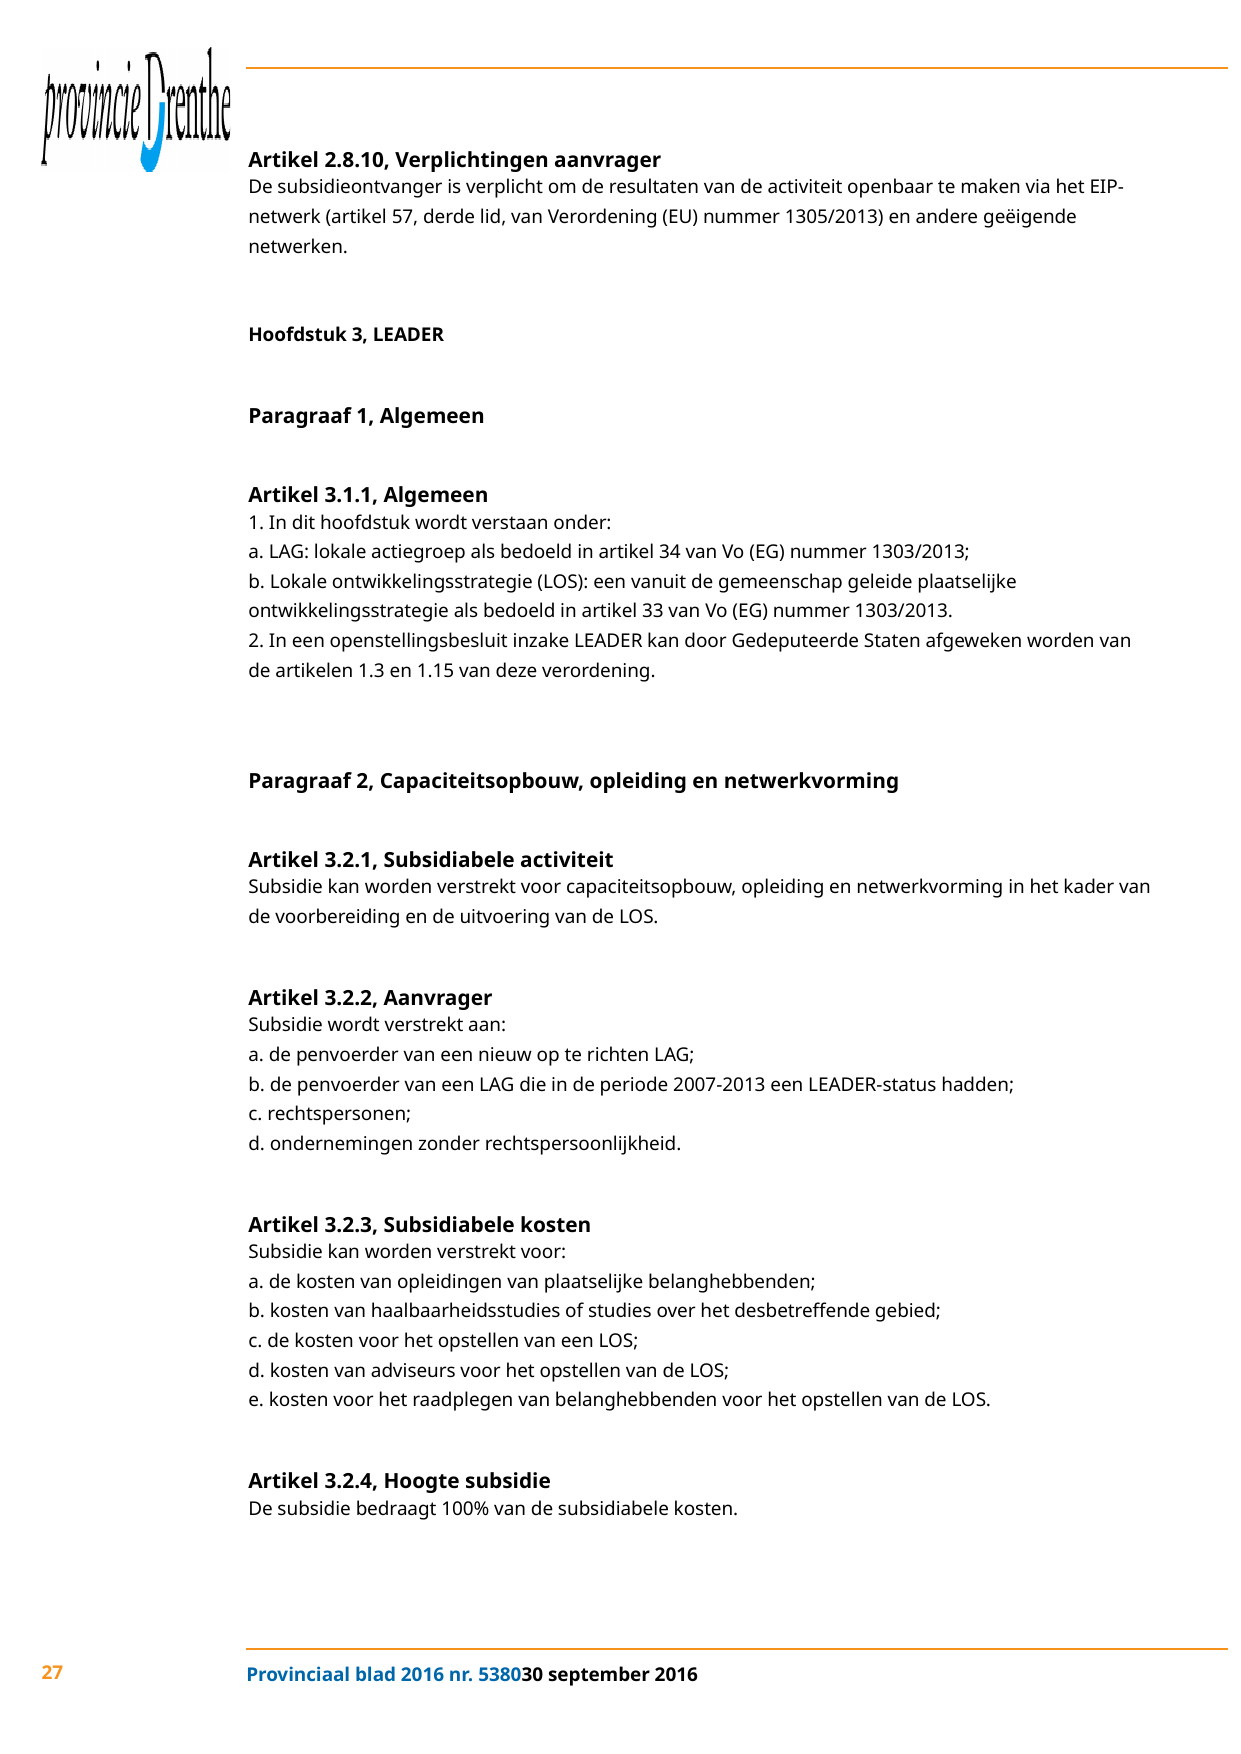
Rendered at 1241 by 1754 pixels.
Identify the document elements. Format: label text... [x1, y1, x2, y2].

text Paragraaf 2, Capaciteitsopbouw, opleiding en netwerkvorming [248, 766, 1152, 795]
text Subsidie wordt verstrekt aan: [248, 1012, 1152, 1037]
text d. kosten van adviseurs voor het opstellen van de LOS; [248, 1357, 1152, 1382]
text b. kosten van haalbaarheidsstudies of studies over het desbetreffende gebied; [248, 1298, 1152, 1323]
text Artikel 3.2.4, Hoogte subsidie [248, 1466, 1152, 1495]
text Artikel 3.1.1, Algemeen [248, 480, 1152, 509]
text a. de kosten van opleidingen van plaatselijke belanghebbenden; [248, 1268, 1152, 1294]
text Subsidie kan worden verstrekt voor capaciteitsopbouw, opleiding en netwerkvorming in het kader van de voorbereiding en de uitvoering van de LOS. [248, 874, 1152, 929]
text De subsidie bedraagt 100% van de subsidiabele kosten. [248, 1495, 1152, 1521]
text 2. In een openstellingsbesluit inzake LEADER kan door Gedeputeerde Staten afgeweken worden van de artikelen 1.3 en 1.15 van deze verordening. [248, 627, 1152, 682]
text c. de kosten voor het opstellen van een LOS; [248, 1327, 1152, 1353]
text a. LAG: lokale actiegroep als bedoeld in artikel 34 van Vo (EG) nummer 1303/2013; [248, 538, 1152, 564]
text b. Lokale ontwikkelingsstrategie (LOS): een vanuit de gemeenschap geleide plaatselijke ontwikkelingsstrategie als bedoeld in artikel 33 van Vo (EG) nummer 1303/2013. [248, 568, 1152, 623]
text De subsidieontvanger is verplicht om de resultaten van de activiteit openbaar te maken via het EIP-netwerk (artikel 57, derde lid, van Verordening (EU) nummer 1305/2013) en andere geëigende netwerken. [248, 174, 1152, 258]
text Artikel 3.2.2, Aanvrager [248, 983, 1152, 1012]
text Subsidie kan worden verstrekt voor: [248, 1238, 1152, 1264]
text b. de penvoerder van een LAG die in de periode 2007-2013 een LEADER-status hadden; [248, 1071, 1152, 1097]
text Hoofdstuk 3, LEADER [248, 322, 1152, 347]
picture [41, 47, 231, 172]
text e. kosten voor het raadplegen van belanghebbenden voor het opstellen van de LOS. [248, 1386, 1152, 1412]
text Artikel 2.8.10, Verplichtingen aanvrager [248, 145, 1152, 174]
text a. de penvoerder van een nieuw op te richten LAG; [248, 1041, 1152, 1067]
text Artikel 3.2.1, Subsidiabele activiteit [248, 845, 1152, 874]
text 1. In dit hoofdstuk wordt verstaan onder: [248, 509, 1152, 534]
text c. rechtspersonen; [248, 1100, 1152, 1126]
text Artikel 3.2.3, Subsidiabele kosten [248, 1210, 1152, 1238]
text Paragraaf 1, Algemeen [248, 402, 1152, 430]
text d. ondernemingen zonder rechtspersoonlijkheid. [248, 1130, 1152, 1156]
